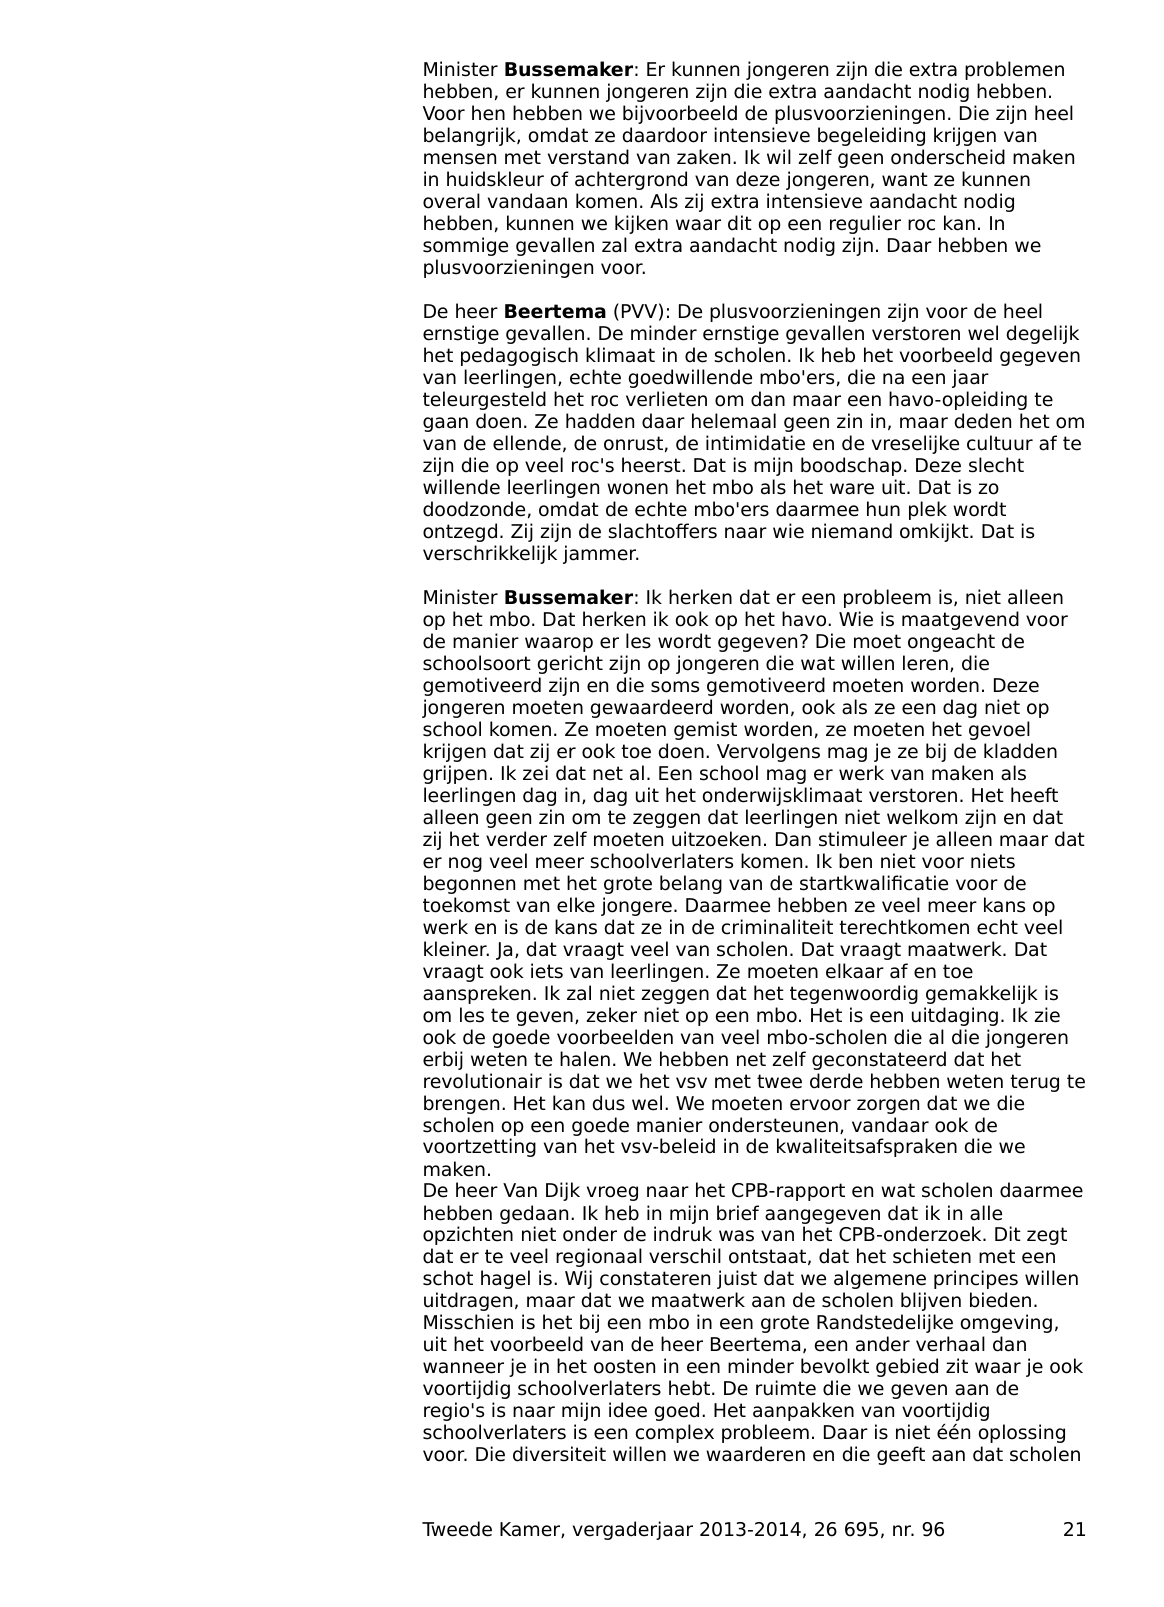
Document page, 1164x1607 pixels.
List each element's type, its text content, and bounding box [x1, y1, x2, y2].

text De heer Beertema (PVV): De plusvoorzieningen zijn voor de heel ernstige gevallen. De minder ernstige gevallen verstoren wel degelijk het pedagogisch klimaat in de scholen. Ik heb het voorbeeld gegeven van leerlingen, echte goedwillende mbo'ers, die na een jaar teleurgesteld het roc verlieten om dan maar een havo-opleiding te gaan doen. Ze hadden daar helemaal geen zin in, maar deden het om van de ellende, de onrust, de intimidatie en de vreselijke cultuur af te zijn die op veel roc's heerst. Dat is mijn boodschap. Deze slecht willende leerlingen wonen het mbo als het ware uit. Dat is zo doodzonde, omdat de echte mbo'ers daarmee hun plek wordt ontzegd. Zij zijn de slachtoffers naar wie niemand omkijkt. Dat is verschrikkelijk jammer. [422, 301, 1087, 565]
text De heer Van Dijk vroeg naar het CPB-rapport en wat scholen daarmee hebben gedaan. Ik heb in mijn brief aangegeven dat ik in alle opzichten niet onder de indruk was van het CPB-onderzoek. Dit zegt dat er te veel regionaal verschil ontstaat, dat het schieten met een schot hagel is. Wij constateren juist dat we algemene principes willen uitdragen, maar dat we maatwerk aan de scholen blijven bieden. Misschien is het bij een mbo in een grote Randstedelijke omgeving, uit het voorbeeld van de heer Beertema, een ander verhaal dan wanneer je in het oosten in een minder bevolkt gebied zit waar je ook voortijdig schoolverlaters hebt. De ruimte die we geven aan de regio's is naar mijn idee goed. Het aanpakken van voortijdig schoolverlaters is een complex probleem. Daar is niet één oplossing voor. Die diversiteit willen we waarderen en die geeft aan dat scholen [422, 1180, 1087, 1466]
text Minister Bussemaker: Ik herken dat er een probleem is, niet alleen op het mbo. Dat herken ik ook op het havo. Wie is maatgevend voor de manier waarop er les wordt gegeven? Die moet ongeacht de schoolsoort gericht zijn op jongeren die wat willen leren, die gemotiveerd zijn en die soms gemotiveerd moeten worden. Deze jongeren moeten gewaardeerd worden, ook als ze een dag niet op school komen. Ze moeten gemist worden, ze moeten het gevoel krijgen dat zij er ook toe doen. Vervolgens mag je ze bij de kladden grijpen. Ik zei dat net al. Een school mag er werk van maken als leerlingen dag in, dag uit het onderwijsklimaat verstoren. Het heeft alleen geen zin om te zeggen dat leerlingen niet welkom zijn en dat zij het verder zelf moeten uitzoeken. Dan stimuleer je alleen maar dat er nog veel meer schoolverlaters komen. Ik ben niet voor niets begonnen met het grote belang van de startkwalificatie voor de toekomst van elke jongere. Daarmee hebben ze veel meer kans op werk en is de kans dat ze in de criminaliteit terechtkomen echt veel kleiner. Ja, dat vraagt veel van scholen. Dat vraagt maatwerk. Dat vraagt ook iets van leerlingen. Ze moeten elkaar af en toe aanspreken. Ik zal niet zeggen dat het tegenwoordig gemakkelijk is om les te geven, zeker niet op een mbo. Het is een uitdaging. Ik zie ook de goede voorbeelden van veel mbo-scholen die al die jongeren erbij weten te halen. We hebben net zelf geconstateerd dat het revolutionair is dat we het vsv met twee derde hebben weten terug te brengen. Het kan dus wel. We moeten ervoor zorgen dat we die scholen op een goede manier ondersteunen, vandaar ook de voortzetting van het vsv-beleid in de kwaliteitsafspraken die we maken. [422, 587, 1087, 1180]
text Minister Bussemaker: Er kunnen jongeren zijn die extra problemen hebben, er kunnen jongeren zijn die extra aandacht nodig hebben. Voor hen hebben we bijvoorbeeld de plusvoorzieningen. Die zijn heel belangrijk, omdat ze daardoor intensieve begeleiding krijgen van mensen met verstand van zaken. Ik wil zelf geen onderscheid maken in huidskleur of achtergrond van deze jongeren, want ze kunnen overal vandaan komen. Als zij extra intensieve aandacht nodig hebben, kunnen we kijken waar dit op een regulier roc kan. In sommige gevallen zal extra aandacht nodig zijn. Daar hebben we plusvoorzieningen voor. [422, 59, 1087, 279]
